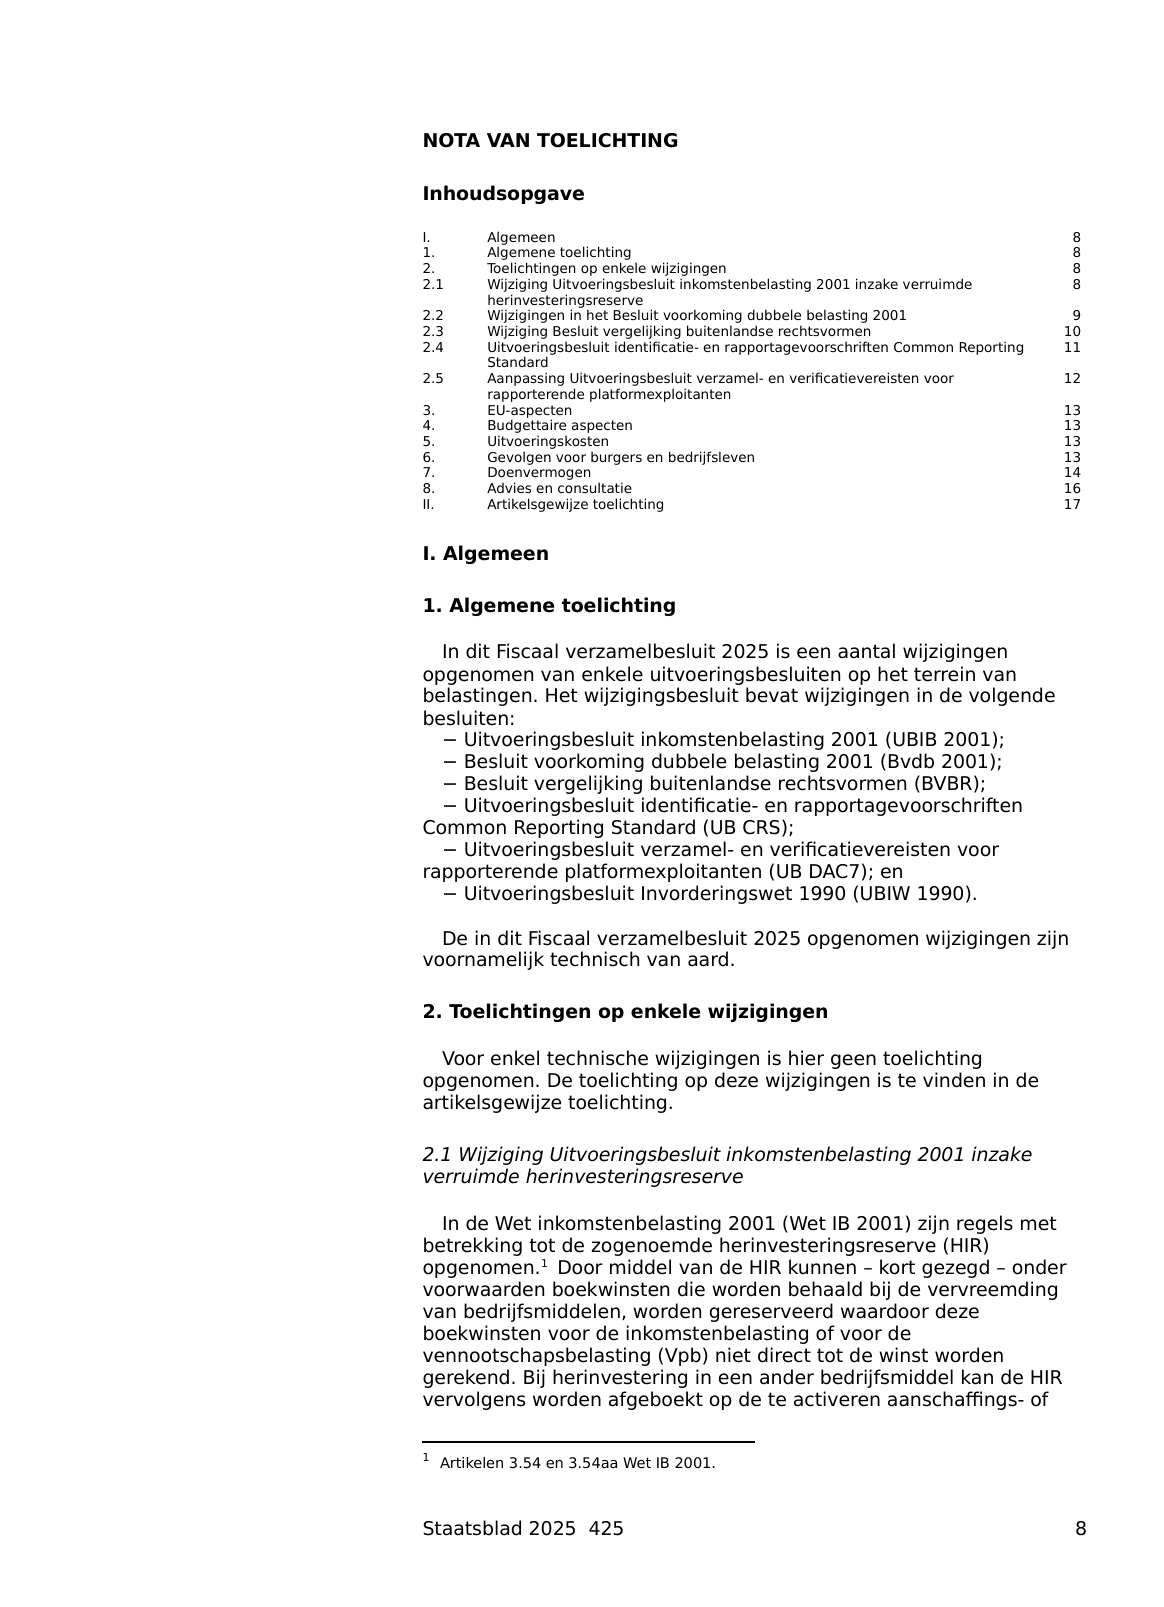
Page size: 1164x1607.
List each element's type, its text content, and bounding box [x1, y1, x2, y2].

table_cell 8 [1045, 277, 1087, 308]
text − Uitvoeringsbesluit inkomstenbelasting 2001 (UBIB 2001); [422, 729, 1087, 751]
text De in dit Fiscaal verzamelbesluit 2025 opgenomen wijzigingen zijn voornamelijk technisch van aard. [422, 927, 1087, 971]
table_cell Artikelsgewijze toelichting [481, 497, 1045, 512]
table_cell Toelichtingen op enkele wijzigingen [481, 261, 1045, 277]
table_cell 4. [422, 418, 481, 434]
subtitle 1. Algemene toelichting [422, 594, 1087, 616]
table_cell 13 [1045, 450, 1087, 465]
text − Besluit vergelijking buitenlandse rechtsvormen (BVBR); [422, 773, 1087, 795]
table_cell 7. [422, 465, 481, 481]
table_cell Doenvermogen [481, 465, 1045, 481]
table_cell 2. [422, 261, 481, 277]
table_cell 6. [422, 450, 481, 465]
table_cell 3. [422, 403, 481, 418]
table_cell 10 [1045, 324, 1087, 339]
table_cell 17 [1045, 497, 1087, 512]
table_cell 2.4 [422, 340, 481, 371]
table_cell 16 [1045, 481, 1087, 497]
text Artikelen 3.54 en 3.54aa Wet IB 2001. [422, 1451, 1087, 1473]
table_cell II. [422, 497, 481, 512]
table_cell Wijzigingen in het Besluit voorkoming dubbele belasting 2001 [481, 308, 1045, 324]
table_cell 13 [1045, 434, 1087, 449]
table_cell Wijziging Uitvoeringsbesluit inkomstenbelasting 2001 inzake verruimde herinvesteringsreserve [481, 277, 1045, 308]
table_cell Budgettaire aspecten [481, 418, 1045, 434]
text − Besluit voorkoming dubbele belasting 2001 (Bvdb 2001); [422, 751, 1087, 773]
text − Uitvoeringsbesluit identificatie- en rapportagevoorschriften Common Reporting Standard (UB CRS); [422, 795, 1087, 839]
subtitle Inhoudsopgave [422, 182, 1087, 204]
subtitle I. Algemeen [422, 542, 1087, 564]
table_cell 13 [1045, 418, 1087, 434]
table_cell Uitvoeringsbesluit identificatie- en rapportagevoorschriften Common Reporting Standard [481, 340, 1045, 371]
text In de Wet inkomstenbelasting 2001 (Wet IB 2001) zijn regels met betrekking tot de zogenoemde herinvesteringsreserve (HIR) opgenomen. Door middel van de HIR kunnen – kort gezegd – onder voorwaarden boekwinsten die worden behaald bij de vervreemding van bedrijfsmiddelen, worden gereserveerd waardoor deze boekwinsten voor de inkomstenbelasting of voor de vennootschapsbelasting (Vpb) niet direct tot de winst worden gerekend. Bij herinvestering in een ander bedrijfsmiddel kan de HIR vervolgens worden afgeboekt op de te activeren aanschaffings- of [422, 1213, 1087, 1411]
table_cell 13 [1045, 403, 1087, 418]
table_cell 2.1 [422, 277, 481, 308]
subtitle NOTA VAN TOELICHTING [422, 130, 1087, 152]
table_cell 12 [1045, 371, 1087, 402]
table_header I. [422, 229, 481, 245]
table_cell EU-aspecten [481, 403, 1045, 418]
table_cell 2.5 [422, 371, 481, 402]
subtitle 2.1 Wijziging Uitvoeringsbesluit inkomstenbelasting 2001 inzake verruimde herinvesteringsreserve [422, 1144, 1087, 1188]
table_cell 2.3 [422, 324, 481, 339]
text − Uitvoeringsbesluit verzamel- en verificatievereisten voor rapporterende platformexploitanten (UB DAC7); en [422, 839, 1087, 883]
text Voor enkel technische wijzigingen is hier geen toelichting opgenomen. De toelichting op deze wijzigingen is te vinden in de artikelsgewijze toelichting. [422, 1048, 1087, 1114]
table_cell Aanpassing Uitvoeringsbesluit verzamel- en verificatievereisten voor rapporterende platformexploitanten [481, 371, 1045, 402]
text − Uitvoeringsbesluit Invorderingswet 1990 (UBIW 1990). [422, 883, 1087, 905]
table_cell Wijziging Besluit vergelijking buitenlandse rechtsvormen [481, 324, 1045, 339]
table_cell Uitvoeringskosten [481, 434, 1045, 449]
table_cell 9 [1045, 308, 1087, 324]
text In dit Fiscaal verzamelbesluit 2025 is een aantal wijzigingen opgenomen van enkele uitvoeringsbesluiten op het terrein van belastingen. Het wijzigingsbesluit bevat wijzigingen in de volgende besluiten: [422, 641, 1087, 729]
table_cell 5. [422, 434, 481, 449]
table_cell 14 [1045, 465, 1087, 481]
table_cell 1. [422, 245, 481, 261]
table_cell Advies en consultatie [481, 481, 1045, 497]
table_cell 2.2 [422, 308, 481, 324]
subtitle 2. Toelichtingen op enkele wijzigingen [422, 1001, 1087, 1023]
table_cell 8 [1045, 245, 1087, 261]
table_header 8 [1045, 229, 1087, 245]
table_cell Gevolgen voor burgers en bedrijfsleven [481, 450, 1045, 465]
table_cell 8 [1045, 261, 1087, 277]
table_cell 11 [1045, 340, 1087, 371]
table_header Algemeen [481, 229, 1045, 245]
table_cell Algemene toelichting [481, 245, 1045, 261]
table_cell 8. [422, 481, 481, 497]
